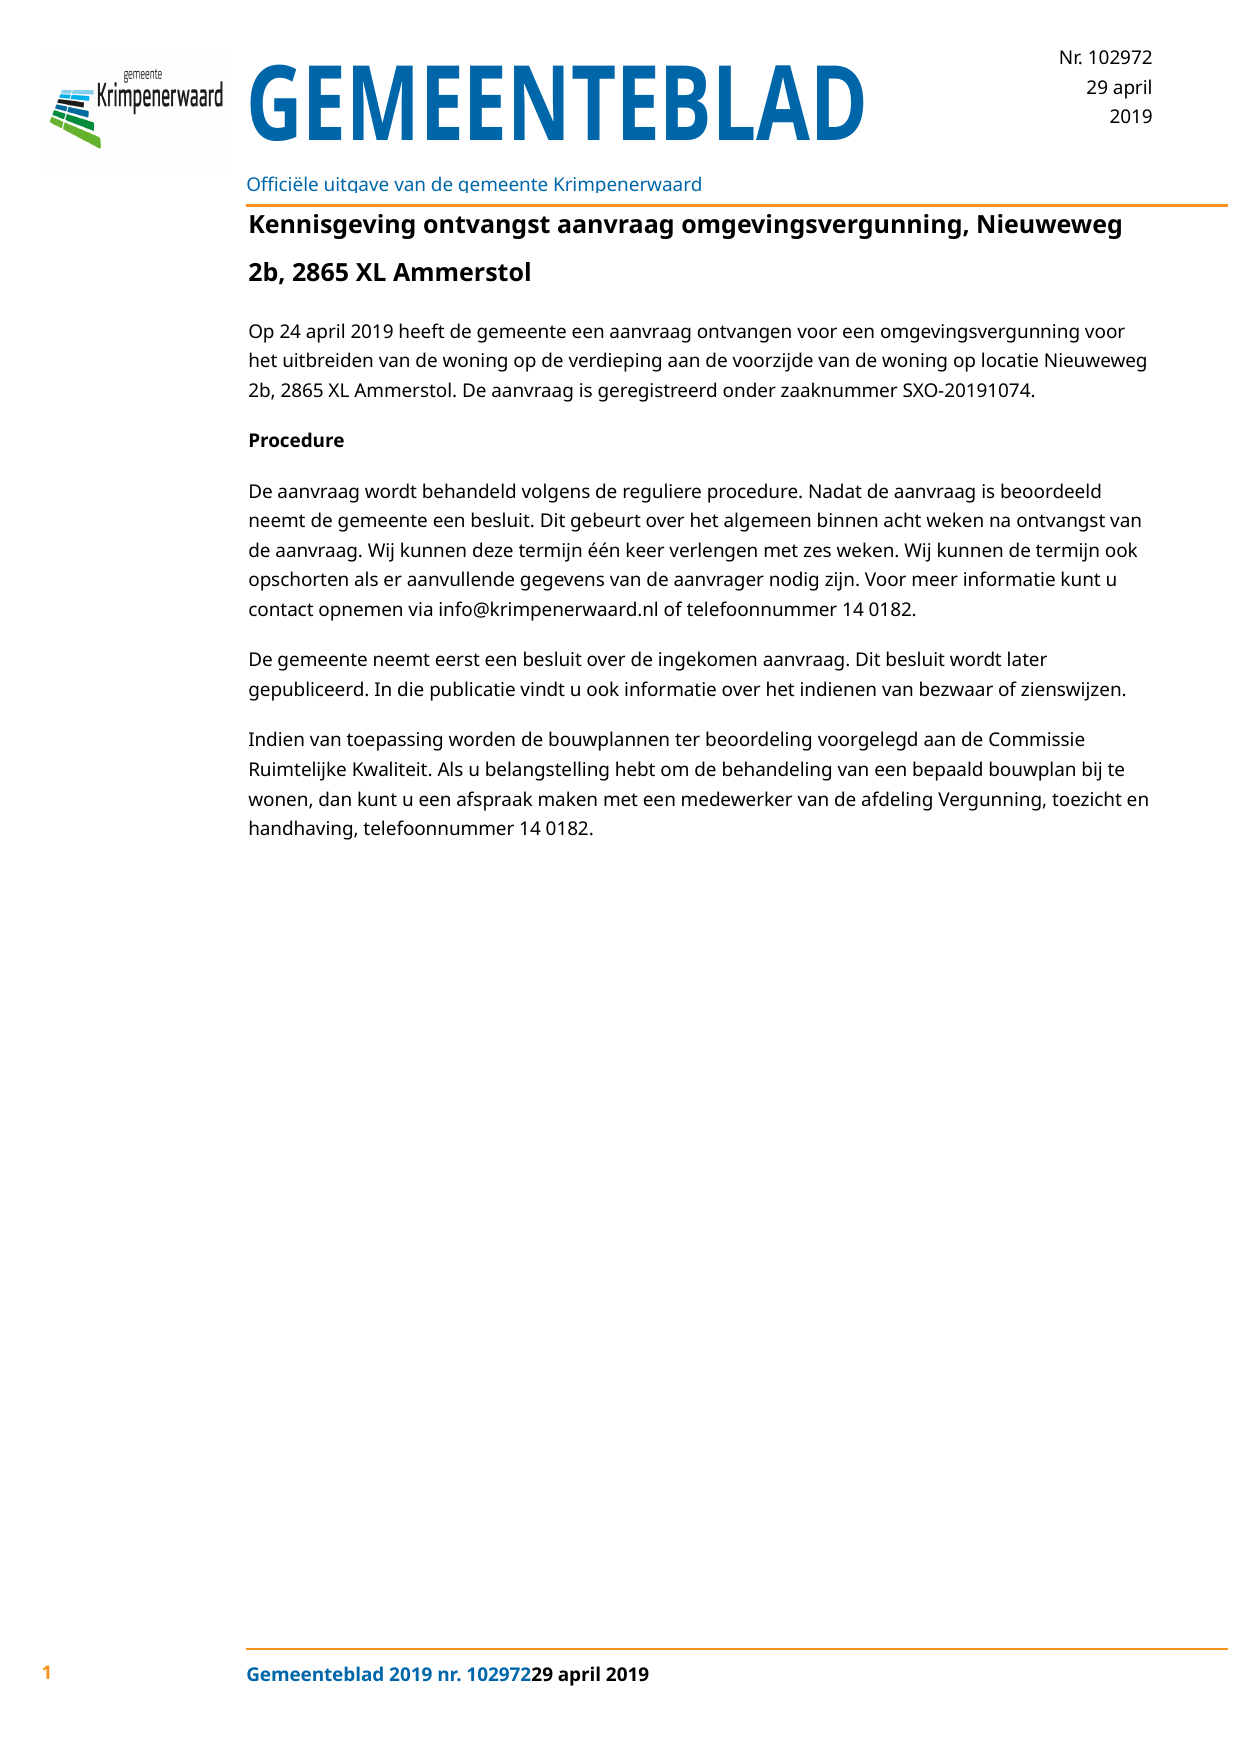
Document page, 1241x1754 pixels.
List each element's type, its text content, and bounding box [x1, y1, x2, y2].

text De aanvraag wordt behandeld volgens de reguliere procedure. Nadat de aanvraag is beoordeeld neemt de gemeente een besluit. Dit gebeurt over het algemeen binnen acht weken na ontvangst van de aanvraag. Wij kunnen deze termijn één keer verlengen met zes weken. Wij kunnen de termijn ook opschorten als er aanvullende gegevens van de aanvrager nodig zijn. Voor meer informatie kunt u contact opnemen via info@krimpenerwaard.nl of telefoonnummer 14 0182. [248, 478, 1152, 622]
text Op 24 april 2019 heeft de gemeente een aanvraag ontvangen voor een omgevingsvergunning voor het uitbreiden van de woning op de verdieping aan de voorzijde van de woning op locatie Nieuweweg 2b, 2865 XL Ammerstol. De aanvraag is geregistreerd onder zaaknummer SXO-20191074. [248, 318, 1152, 403]
text Procedure [248, 427, 1152, 453]
text Indien van toepassing worden de bouwplannen ter beoordeling voorgelegd aan de Commissie Ruimtelijke Kwaliteit. Als u belangstelling hebt om de behandeling van een bepaald bouwplan bij te wonen, dan kunt u een afspraak maken met een medewerker van de afdeling Vergunning, toezicht en handhaving, telefoonnummer 14 0182. [248, 727, 1152, 841]
text De gemeente neemt eerst een besluit over de ingekomen aanvraag. Dit besluit wordt later gepubliceerd. In die publicatie vindt u ook informatie over het indienen van bezwaar of zienswijzen. [248, 647, 1152, 702]
text Kennisgeving ontvangst aanvraag omgevingsvergunning, Nieuweweg 2b, 2865 XL Ammerstol [248, 207, 1152, 288]
picture [41, 47, 231, 172]
